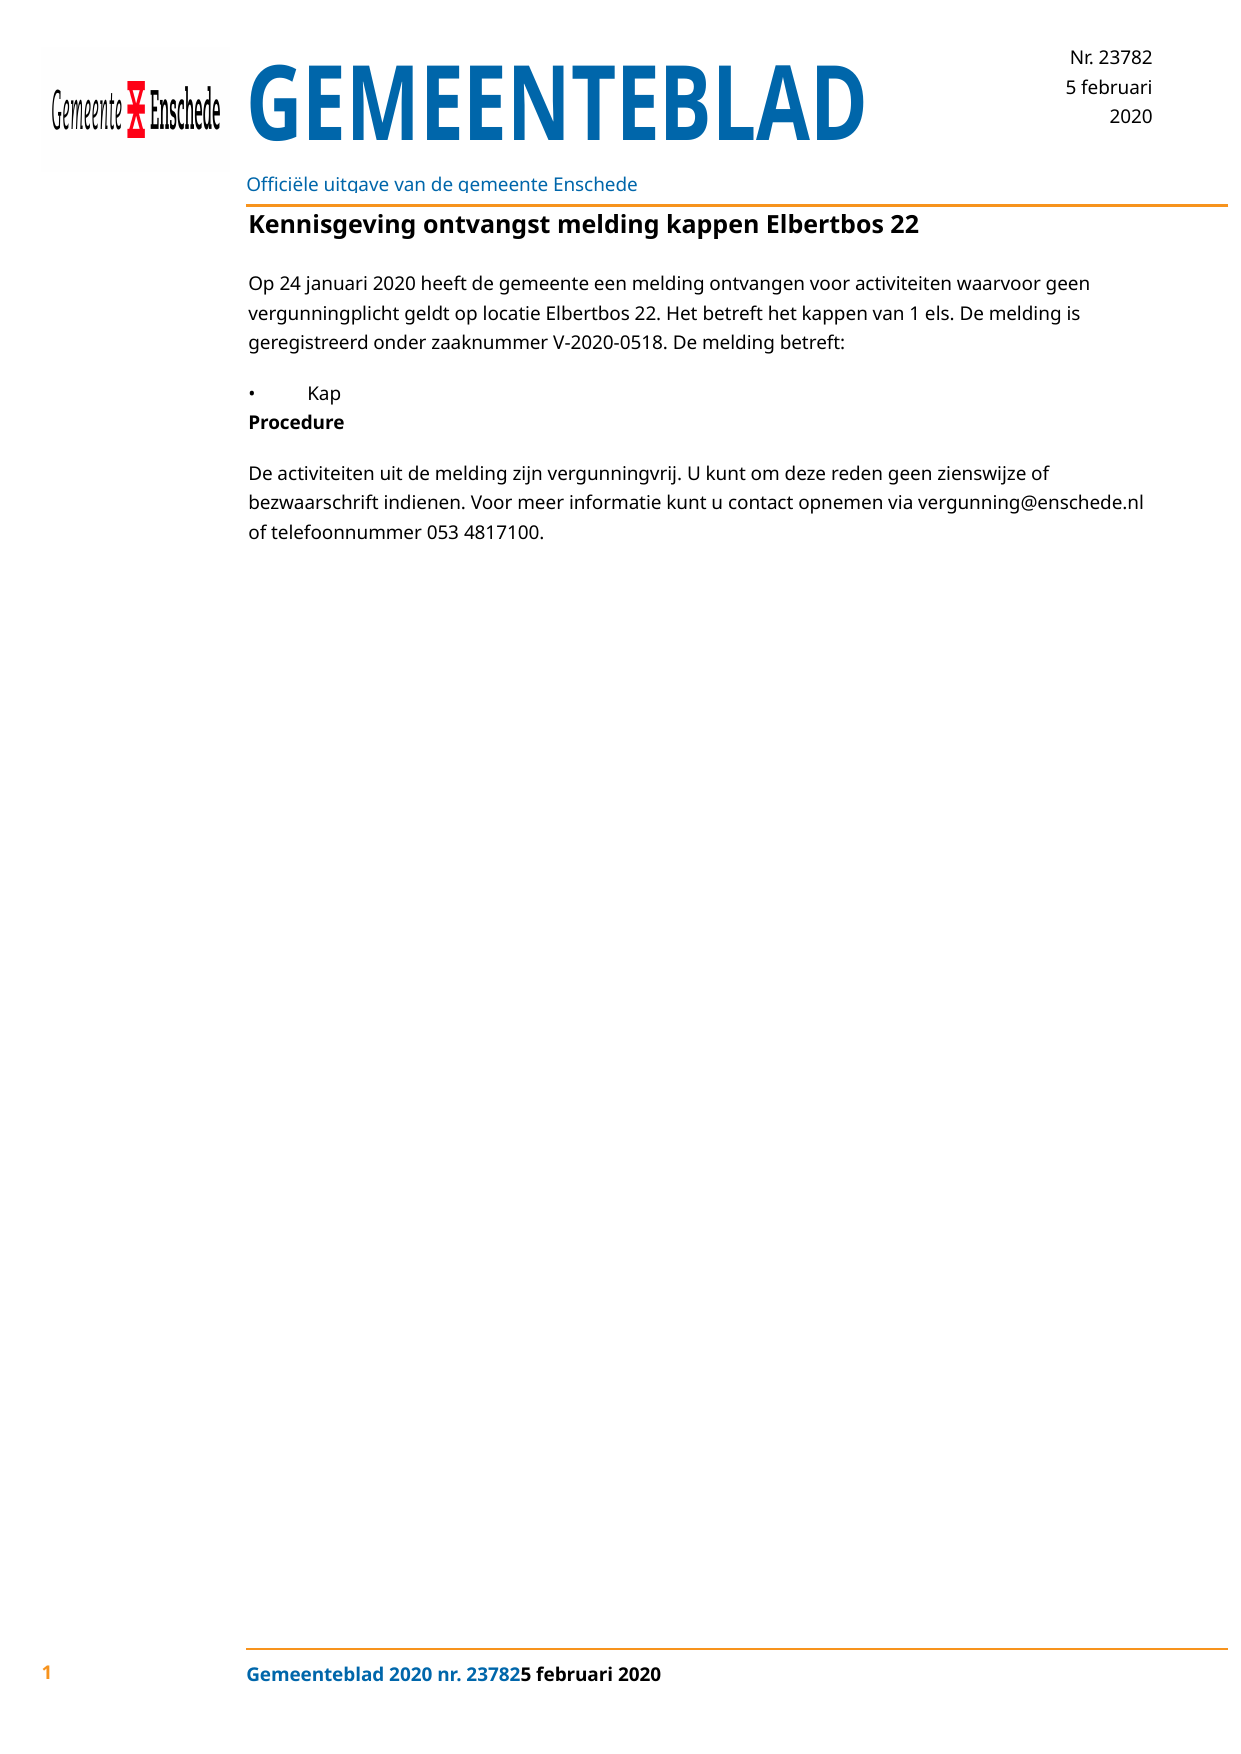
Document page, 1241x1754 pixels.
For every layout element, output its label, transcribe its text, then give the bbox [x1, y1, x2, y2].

list Kap [248, 380, 1152, 406]
text Procedure [248, 409, 1152, 435]
text De activiteiten uit de melding zijn vergunningvrij. U kunt om deze reden geen zienswijze of bezwaarschrift indienen. Voor meer informatie kunt u contact opnemen via vergunning@enschede.nl of telefoonnummer 053 4817100. [248, 460, 1152, 545]
text Kennisgeving ontvangst melding kappen Elbertbos 22 [248, 207, 1152, 241]
text Op 24 januari 2020 heeft de gemeente een melding ontvangen voor activiteiten waarvoor geen vergunningplicht geldt op locatie Elbertbos 22. Het betreft het kappen van 1 els. De melding is geregistreerd onder zaaknummer V-2020-0518. De melding betreft: [248, 270, 1152, 355]
picture [41, 47, 231, 172]
